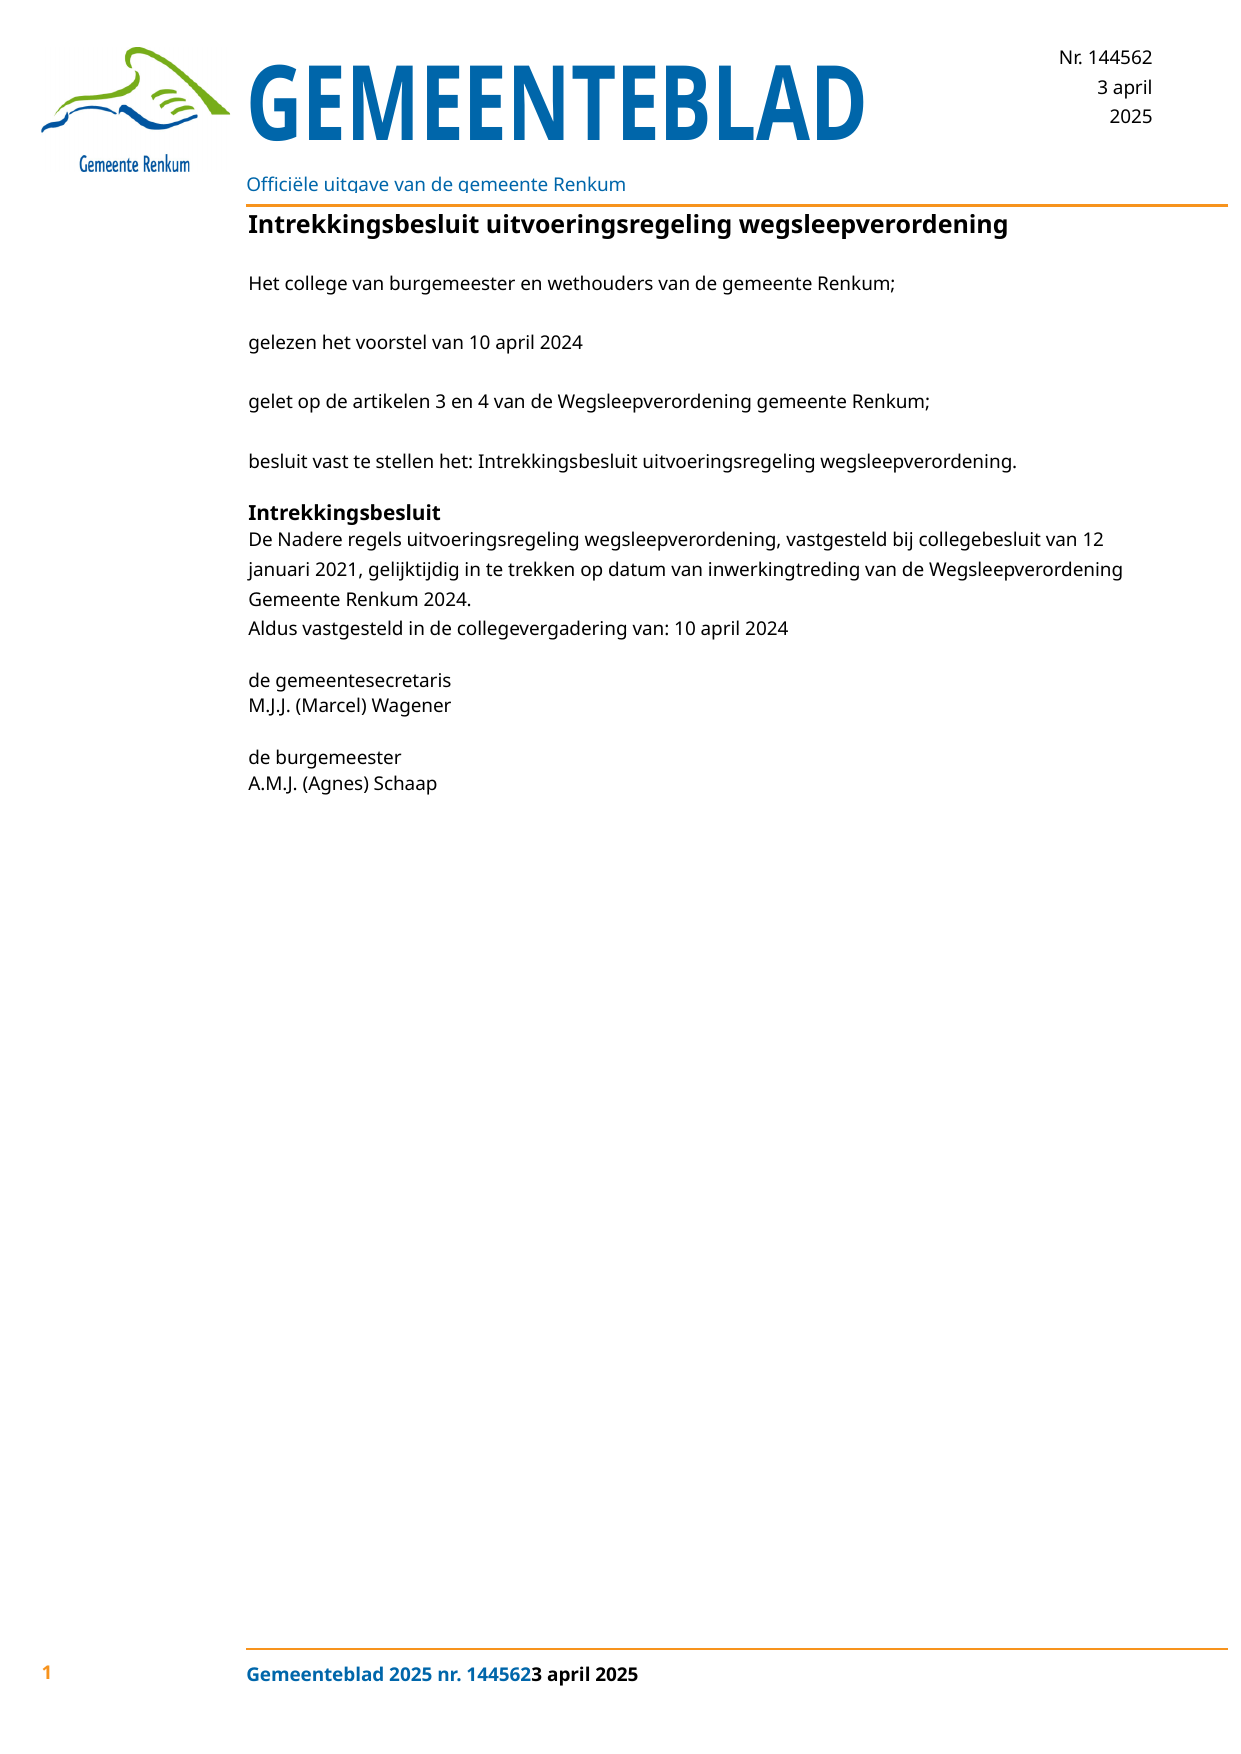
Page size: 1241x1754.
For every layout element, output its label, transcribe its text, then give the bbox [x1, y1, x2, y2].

text gelezen het voorstel van 10 april 2024 [248, 329, 1152, 355]
text M.J.J. (Marcel) Wagener [248, 693, 1152, 718]
text de gemeentesecretaris [248, 667, 1152, 693]
text besluit vast te stellen het: Intrekkingsbesluit uitvoeringsregeling wegsleepverordening. [248, 448, 1152, 473]
text A.M.J. (Agnes) Schaap [248, 770, 1152, 796]
text De Nadere regels uitvoeringsregeling wegsleepverordening, vastgesteld bij collegebesluit van 12 januari 2021, gelijktijdig in te trekken op datum van inwerkingtreding van de Wegsleepverordening Gemeente Renkum 2024. [248, 527, 1152, 612]
text Aldus vastgesteld in de collegevergadering van: 10 april 2024 [248, 615, 1152, 641]
text Intrekkingsbesluit uitvoeringsregeling wegsleepverordening [248, 207, 1152, 241]
text de burgemeester [248, 744, 1152, 770]
text Intrekkingsbesluit [248, 498, 1152, 527]
text Het college van burgemeester en wethouders van de gemeente Renkum; [248, 270, 1152, 296]
picture [41, 47, 231, 172]
text gelet op de artikelen 3 en 4 van de Wegsleepverordening gemeente Renkum; [248, 389, 1152, 414]
